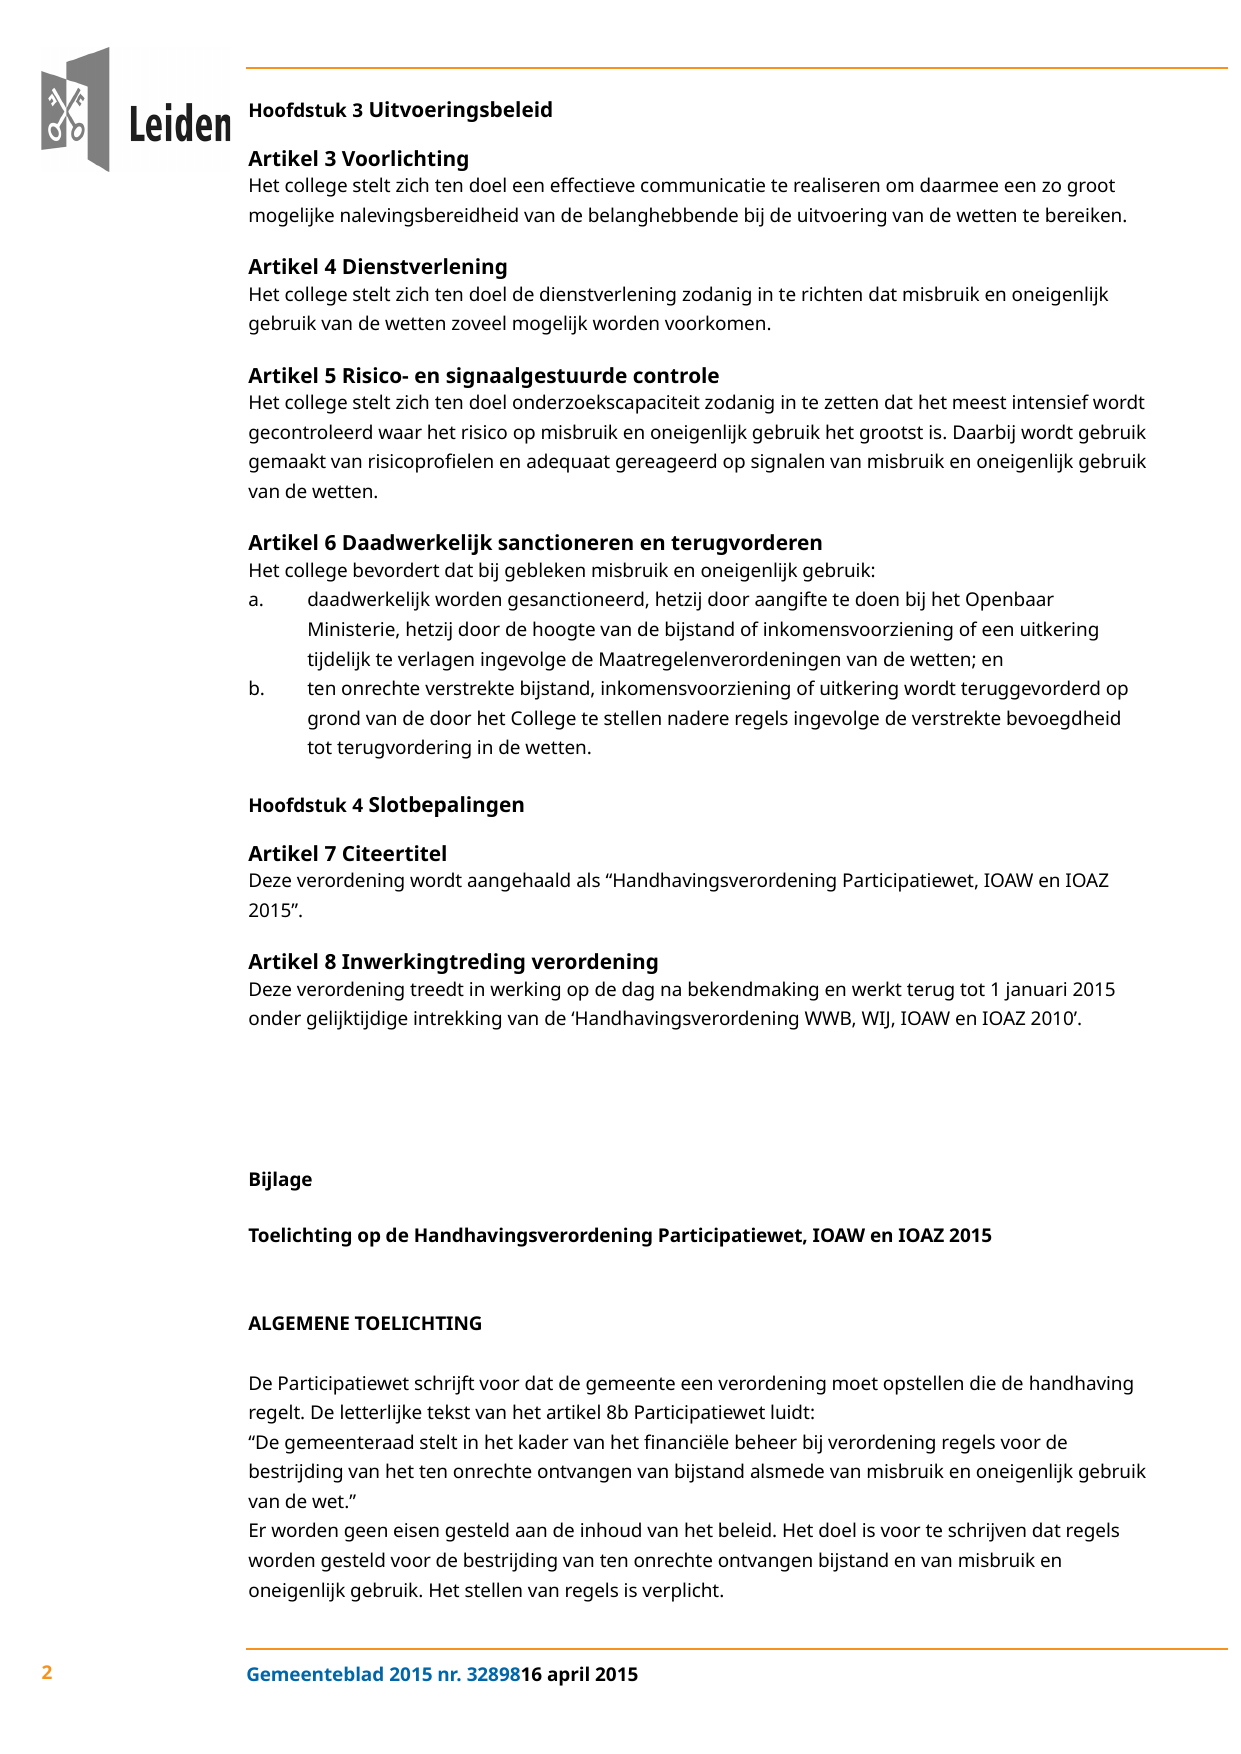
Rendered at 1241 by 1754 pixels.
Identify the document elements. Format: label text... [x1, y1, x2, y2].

text Er worden geen eisen gesteld aan de inhoud van het beleid. Het doel is voor te schrijven dat regels worden gesteld voor de bestrijding van ten onrechte ontvangen bijstand en van misbruik en oneigenlijk gebruik. Het stellen van regels is verplicht. [248, 1518, 1152, 1603]
text Deze verordening treedt in werking op de dag na bekendmaking en werkt terug tot 1 januari 2015 onder gelijktijdige intrekking van de ‘Handhavingsverordening WWB, WIJ, IOAW en IOAZ 2010’. [248, 976, 1152, 1031]
text Het college stelt zich ten doel een effectieve communicatie te realiseren om daarmee een zo groot mogelijke nalevingsbereidheid van de belanghebbende bij de uitvoering van de wetten te bereiken. [248, 172, 1152, 228]
text Deze verordening wordt aangehaald als “Handhavingsverordening Participatiewet, IOAW en IOAZ 2015”. [248, 867, 1152, 923]
text Artikel 5 Risico- en signaalgestuurde controle [248, 361, 1152, 389]
text Artikel 8 Inwerkingtreding verordening [248, 947, 1152, 976]
text “De gemeenteraad stelt in het kader van het financiële beheer bij verordening regels voor de bestrijding van het ten onrechte ontvangen van bijstand alsmede van misbruik en oneigenlijk gebruik van de wet.” [248, 1429, 1152, 1514]
text Hoofdstuk 3 Uitvoeringsbeleid [248, 95, 1152, 123]
picture [41, 47, 231, 172]
list daadwerkelijk worden gesanctioneerd, hetzij door aangifte te doen bij het Openbaar Ministerie, hetzij door de hoogte van de bijstand of inkomensvoorziening of een uitkering tijdelijk te verlagen ingevolge de Maatregelenverordeningen van de wetten; en [248, 587, 1152, 671]
text De Participatiewet schrijft voor dat de gemeente een verordening moet opstellen die de handhaving regelt. De letterlijke tekst van het artikel 8b Participatiewet luidt: [248, 1370, 1152, 1425]
text Artikel 6 Daadwerkelijk sanctioneren en terugvorderen [248, 528, 1152, 557]
text Het college stelt zich ten doel de dienstverlening zodanig in te richten dat misbruik en oneigenlijk gebruik van de wetten zoveel mogelijk worden voorkomen. [248, 281, 1152, 336]
text Artikel 4 Dienstverlening [248, 252, 1152, 281]
list ten onrechte verstrekte bijstand, inkomensvoorziening of uitkering wordt teruggevorderd op grond van de door het College te stellen nadere regels ingevolge de verstrekte bevoegdheid tot terugvordering in de wetten. [248, 675, 1152, 760]
text Bijlage [248, 1167, 1152, 1192]
text Artikel 3 Voorlichting [248, 144, 1152, 172]
text Het college bevordert dat bij gebleken misbruik en oneigenlijk gebruik: [248, 557, 1152, 583]
text Hoofdstuk 4 Slotbepalingen [248, 790, 1152, 818]
text ALGEMENE TOELICHTING [248, 1311, 1152, 1336]
text Het college stelt zich ten doel onderzoekscapaciteit zodanig in te zetten dat het meest intensief wordt gecontroleerd waar het risico op misbruik en oneigenlijk gebruik het grootst is. Daarbij wordt gebruik gemaakt van risicoprofielen en adequaat gereageerd op signalen van misbruik en oneigenlijk gebruik van de wetten. [248, 389, 1152, 504]
text Toelichting op de Handhavingsverordening Participatiewet, IOAW en IOAZ 2015 [248, 1222, 1152, 1248]
text Artikel 7 Citeertitel [248, 839, 1152, 867]
